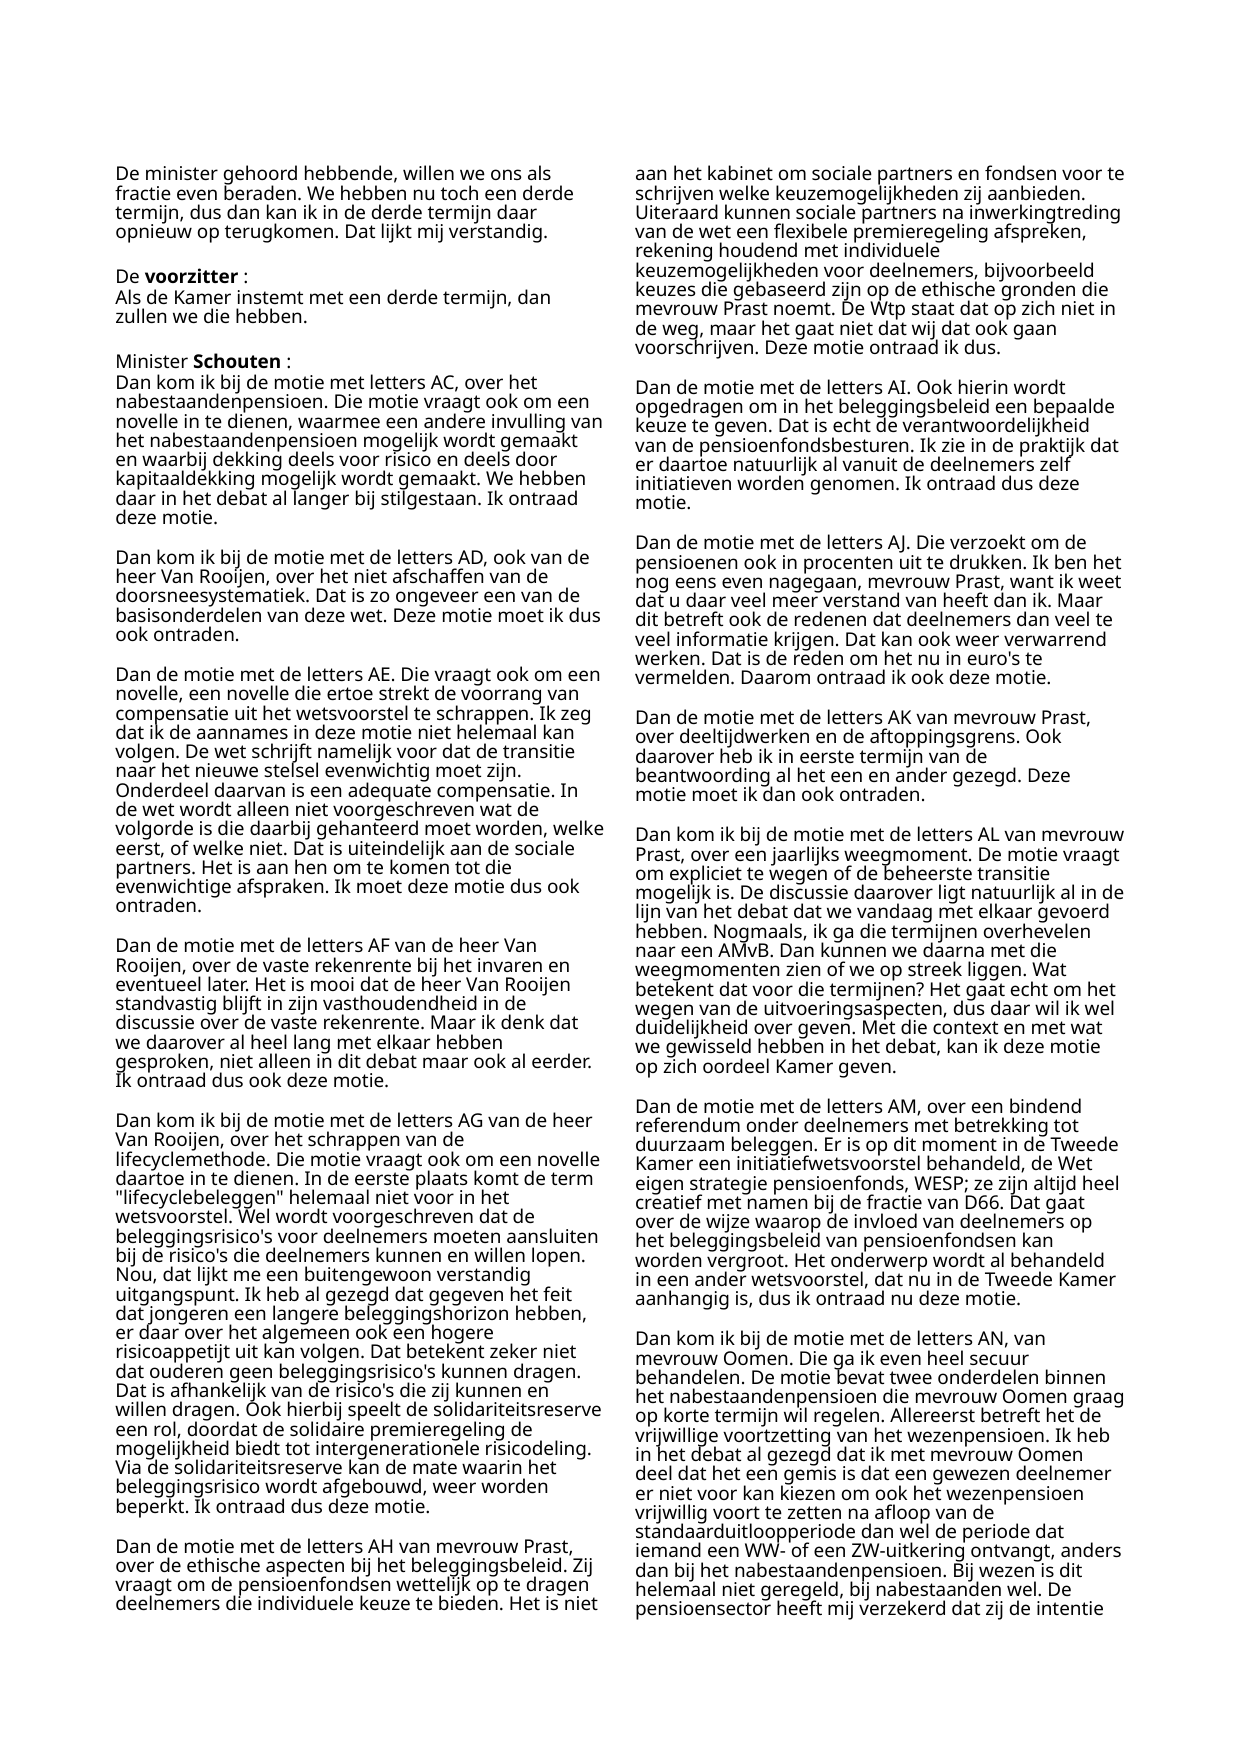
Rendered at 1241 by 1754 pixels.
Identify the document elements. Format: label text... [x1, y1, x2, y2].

text Dan de motie met de letters AH van mevrouw Prast, over de ethische aspecten bij het beleggingsbeleid. Zij vraagt om de pensioenfondsen wettelijk op te dragen deelnemers die individuele keuze te bieden. Het is niet [115, 1538, 605, 1615]
text Dan de motie met de letters AM, over een bindend referendum onder deelnemers met betrekking tot duurzaam beleggen. Er is op dit moment in de Tweede Kamer een initiatiefwetsvoorstel behandeld, de Wet eigen strategie pensioenfonds, WESP; ze zijn altijd heel creatief met namen bij de fractie van D66. Dat gaat over de wijze waarop de invloed van deelnemers op het beleggingsbeleid van pensioenfondsen kan worden vergroot. Het onderwerp wordt al behandeld in een ander wetsvoorstel, dat nu in de Tweede Kamer aanhangig is, dus ik ontraad nu deze motie. [635, 1098, 1125, 1309]
text Dan de motie met de letters AE. Die vraagt ook om een novelle, een novelle die ertoe strekt de voorrang van compensatie uit het wetsvoorstel te schrappen. Ik zeg dat ik de aannames in deze motie niet helemaal kan volgen. De wet schrijft namelijk voor dat de transitie naar het nieuwe stelsel evenwichtig moet zijn. Onderdeel daarvan is een adequate compensatie. In de wet wordt alleen niet voorgeschreven wat de volgorde is die daarbij gehanteerd moet worden, welke eerst, of welke niet. Dat is uiteindelijk aan de sociale partners. Het is aan hen om te komen tot die evenwichtige afspraken. Ik moet deze motie dus ook ontraden. [115, 666, 605, 917]
text De voorzitter : [115, 263, 605, 289]
text Minister Schouten : [115, 348, 605, 374]
text Dan de motie met de letters AK van mevrouw Prast, over deeltijdwerken en de aftoppingsgrens. Ook daarover heb ik in eerste termijn van de beantwoording al het een en ander gezegd. Deze motie moet ik dan ook ontraden. [635, 709, 1125, 806]
text Als de Kamer instemt met een derde termijn, dan zullen we die hebben. [115, 289, 605, 327]
text Dan de motie met de letters AF van de heer Van Rooijen, over de vaste rekenrente bij het invaren en eventueel later. Het is mooi dat de heer Van Rooijen standvastig blijft in zijn vasthoudendheid in de discussie over de vaste rekenrente. Maar ik denk dat we daarover al heel lang met elkaar hebben gesproken, niet alleen in dit debat maar ook al eerder. Ik ontraad dus ook deze motie. [115, 937, 605, 1091]
text De minister gehoord hebbende, willen we ons als fractie even beraden. We hebben nu toch een derde termijn, dus dan kan ik in de derde termijn daar opnieuw op terugkomen. Dat lijkt mij verstandig. [115, 165, 605, 242]
text Dan kom ik bij de motie met de letters AN, van mevrouw Oomen. Die ga ik even heel secuur behandelen. De motie bevat twee onderdelen binnen het nabestaandenpensioen die mevrouw Oomen graag op korte termijn wil regelen. Allereerst betreft het de vrijwillige voortzetting van het wezenpensioen. Ik heb in het debat al gezegd dat ik met mevrouw Oomen deel dat het een gemis is dat een gewezen deelnemer er niet voor kan kiezen om ook het wezenpensioen vrijwillig voort te zetten na afloop van de standaarduitloopperiode dan wel de periode dat iemand een WW- of een ZW-uitkering ontvangt, anders dan bij het nabestaandenpensioen. Bij wezen is dit helemaal niet geregeld, bij nabestaanden wel. De pensioensector heeft mij verzekerd dat zij de intentie [635, 1330, 1125, 1619]
text Dan kom ik bij de motie met de letters AL van mevrouw Prast, over een jaarlijks weegmoment. De motie vraagt om expliciet te wegen of de beheerste transitie mogelijk is. De discussie daarover ligt natuurlijk al in de lijn van het debat dat we vandaag met elkaar gevoerd hebben. Nogmaals, ik ga die termijnen overhevelen naar een AMvB. Dan kunnen we daarna met die weegmomenten zien of we op streek liggen. Wat betekent dat voor die termijnen? Het gaat echt om het wegen van de uitvoeringsaspecten, dus daar wil ik wel duidelijkheid over geven. Met die context en met wat we gewisseld hebben in het debat, kan ik deze motie op zich oordeel Kamer geven. [635, 826, 1125, 1077]
text Dan kom ik bij de motie met letters AC, over het nabestaandenpensioen. Die motie vraagt ook om een novelle in te dienen, waarmee een andere invulling van het nabestaandenpensioen mogelijk wordt gemaakt en waarbij dekking deels voor risico en deels door kapitaaldekking mogelijk wordt gemaakt. We hebben daar in het debat al langer bij stilgestaan. Ik ontraad deze motie. [115, 374, 605, 528]
text Dan de motie met de letters AJ. Die verzoekt om de pensioenen ook in procenten uit te drukken. Ik ben het nog eens even nagegaan, mevrouw Prast, want ik weet dat u daar veel meer verstand van heeft dan ik. Maar dit betreft ook de redenen dat deelnemers dan veel te veel informatie krijgen. Dat kan ook weer verwarrend werken. Dat is de reden om het nu in euro's te vermelden. Daarom ontraad ik ook deze motie. [635, 534, 1125, 688]
text Dan de motie met de letters AI. Ook hierin wordt opgedragen om in het beleggingsbeleid een bepaalde keuze te geven. Dat is echt de verantwoordelijkheid van de pensioenfondsbesturen. Ik zie in de praktijk dat er daartoe natuurlijk al vanuit de deelnemers zelf initiatieven worden genomen. Ik ontraad dus deze motie. [635, 379, 1125, 514]
text aan het kabinet om sociale partners en fondsen voor te schrijven welke keuzemogelijkheden zij aanbieden. Uiteraard kunnen sociale partners na inwerkingtreding van de wet een flexibele premieregeling afspreken, rekening houdend met individuele keuzemogelijkheden voor deelnemers, bijvoorbeeld keuzes die gebaseerd zijn op de ethische gronden die mevrouw Prast noemt. De Wtp staat dat op zich niet in de weg, maar het gaat niet dat wij dat ook gaan voorschrijven. Deze motie ontraad ik dus. [635, 165, 1125, 358]
text Dan kom ik bij de motie met de letters AD, ook van de heer Van Rooijen, over het niet afschaffen van de doorsneesystematiek. Dat is zo ongeveer een van de basisonderdelen van deze wet. Deze motie moet ik dus ook ontraden. [115, 549, 605, 645]
text Dan kom ik bij de motie met de letters AG van de heer Van Rooijen, over het schrappen van de lifecyclemethode. Die motie vraagt ook om een novelle daartoe in te dienen. In de eerste plaats komt de term "lifecyclebeleggen" helemaal niet voor in het wetsvoorstel. Wel wordt voorgeschreven dat de beleggingsrisico's voor deelnemers moeten aansluiten bij de risico's die deelnemers kunnen en willen lopen. Nou, dat lijkt me een buitengewoon verstandig uitgangspunt. Ik heb al gezegd dat gegeven het feit dat jongeren een langere beleggingshorizon hebben, er daar over het algemeen ook een hogere risicoappetijt uit kan volgen. Dat betekent zeker niet dat ouderen geen beleggingsrisico's kunnen dragen. Dat is afhankelijk van de risico's die zij kunnen en willen dragen. Ook hierbij speelt de solidariteitsreserve een rol, doordat de solidaire premieregeling de mogelijkheid biedt tot intergenerationele risicodeling. Via de solidariteitsreserve kan de mate waarin het beleggingsrisico wordt afgebouwd, weer worden beperkt. Ik ontraad dus deze motie. [115, 1112, 605, 1517]
